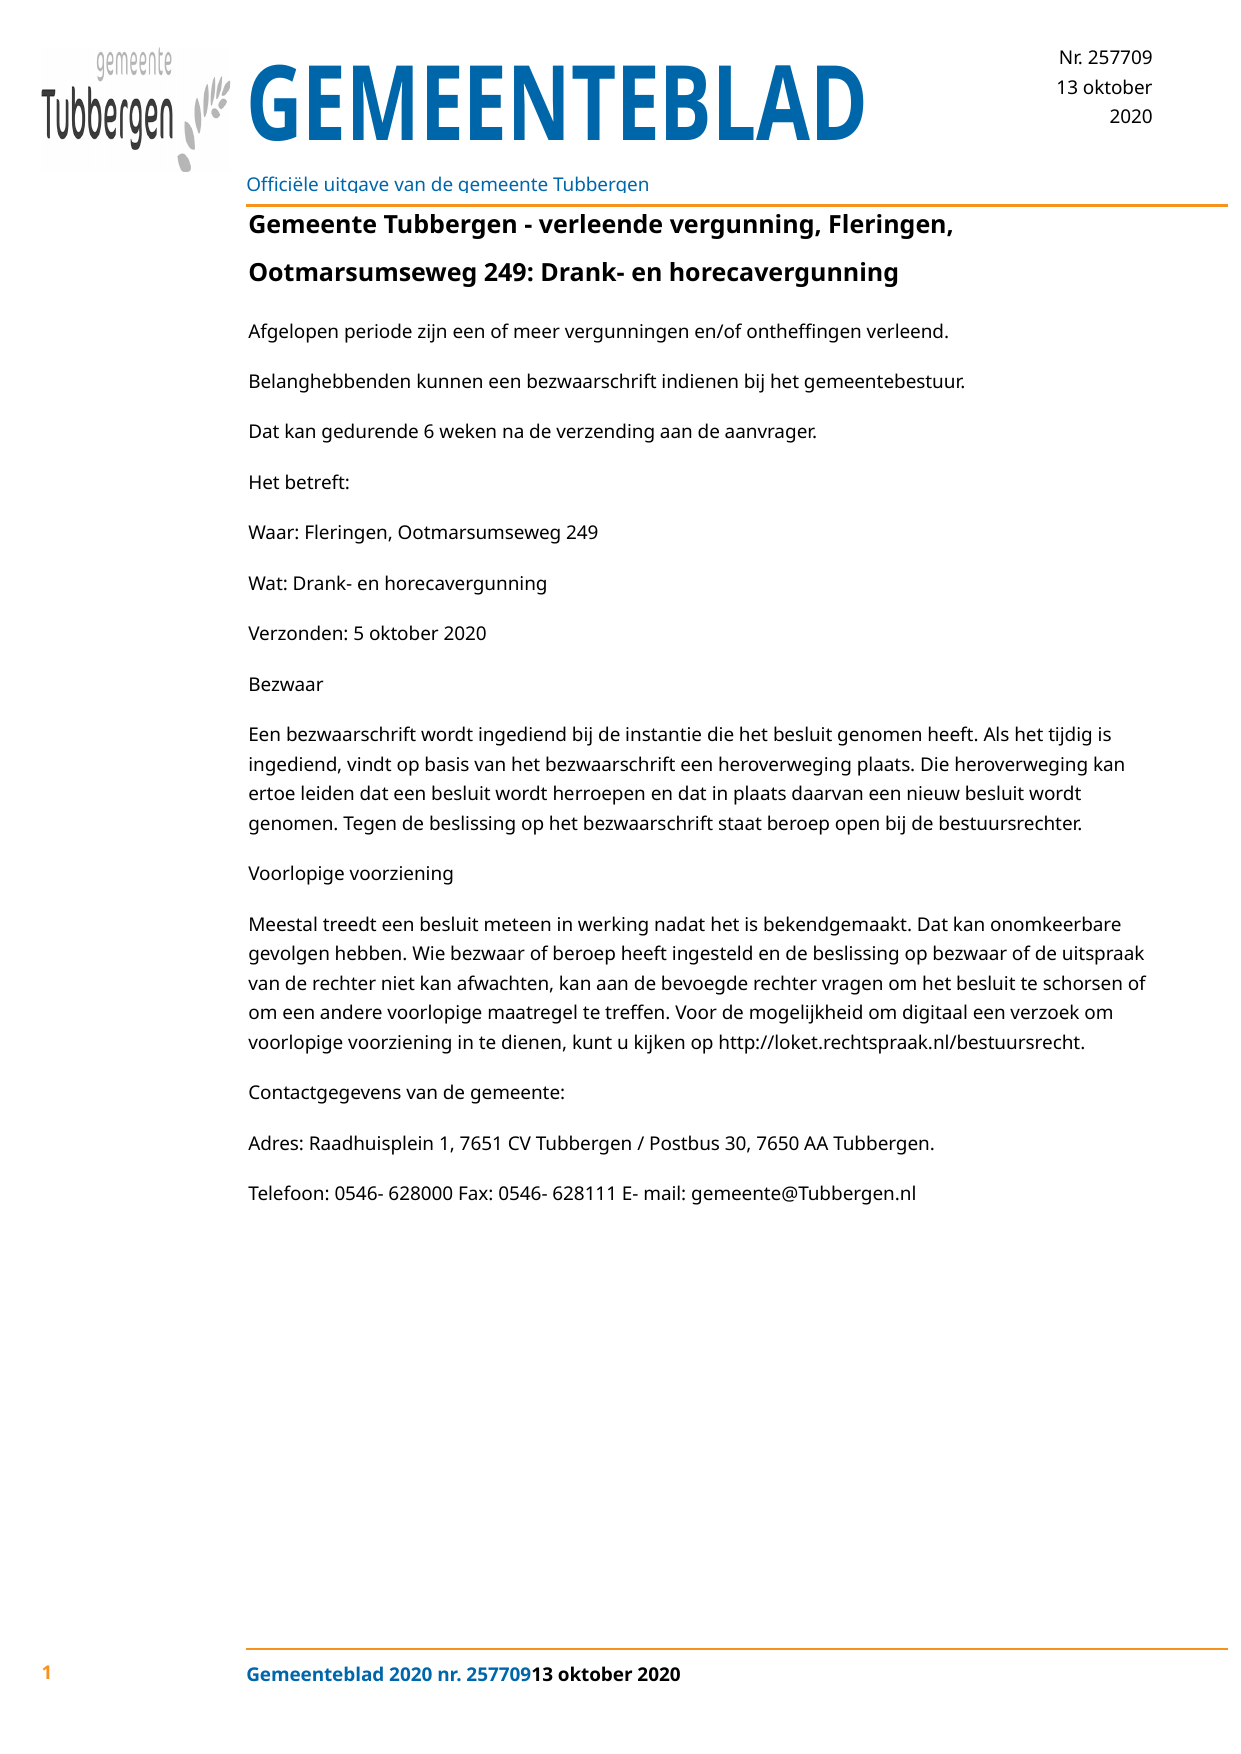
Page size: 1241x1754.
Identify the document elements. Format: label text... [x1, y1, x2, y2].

picture [41, 47, 231, 172]
text Verzonden: 5 oktober 2020 [248, 620, 1152, 646]
text Voorlopige voorziening [248, 860, 1152, 886]
text Afgelopen periode zijn een of meer vergunningen en/of ontheffingen verleend. [248, 318, 1152, 344]
text Bezwaar [248, 671, 1152, 697]
text Een bezwaarschrift wordt ingediend bij de instantie die het besluit genomen heeft. Als het tijdig is ingediend, vindt op basis van het bezwaarschrift een heroverweging plaats. Die heroverweging kan ertoe leiden dat een besluit wordt herroepen en dat in plaats daarvan een nieuw besluit wordt genomen. Tegen de beslissing op het bezwaarschrift staat beroep open bij de bestuursrechter. [248, 721, 1152, 836]
text Meestal treedt een besluit meteen in werking nadat het is bekendgemaakt. Dat kan onomkeerbare gevolgen hebben. Wie bezwaar of beroep heeft ingesteld en de beslissing op bezwaar of de uitspraak van de rechter niet kan afwachten, kan aan de bevoegde rechter vragen om het besluit te schorsen of om een andere voorlopige maatregel te treffen. Voor de mogelijkheid om digitaal een verzoek om voorlopige voorziening in te dienen, kunt u kijken op http://loket.rechtspraak.nl/bestuursrecht. [248, 911, 1152, 1055]
text Waar: Fleringen, Ootmarsumseweg 249 [248, 519, 1152, 545]
text Dat kan gedurende 6 weken na de verzending aan de aanvrager. [248, 419, 1152, 444]
text Het betreft: [248, 469, 1152, 495]
text Wat: Drank- en horecavergunning [248, 570, 1152, 596]
text Contactgegevens van de gemeente: [248, 1079, 1152, 1105]
text Gemeente Tubbergen - verleende vergunning, Fleringen, Ootmarsumseweg 249: Drank- en horecavergunning [248, 207, 1152, 288]
text Telefoon: 0546- 628000 Fax: 0546- 628111 E- mail: gemeente@Tubbergen.nl [248, 1180, 1152, 1206]
text Belanghebbenden kunnen een bezwaarschrift indienen bij het gemeentebestuur. [248, 368, 1152, 394]
text Adres: Raadhuisplein 1, 7651 CV Tubbergen / Postbus 30, 7650 AA Tubbergen. [248, 1130, 1152, 1156]
